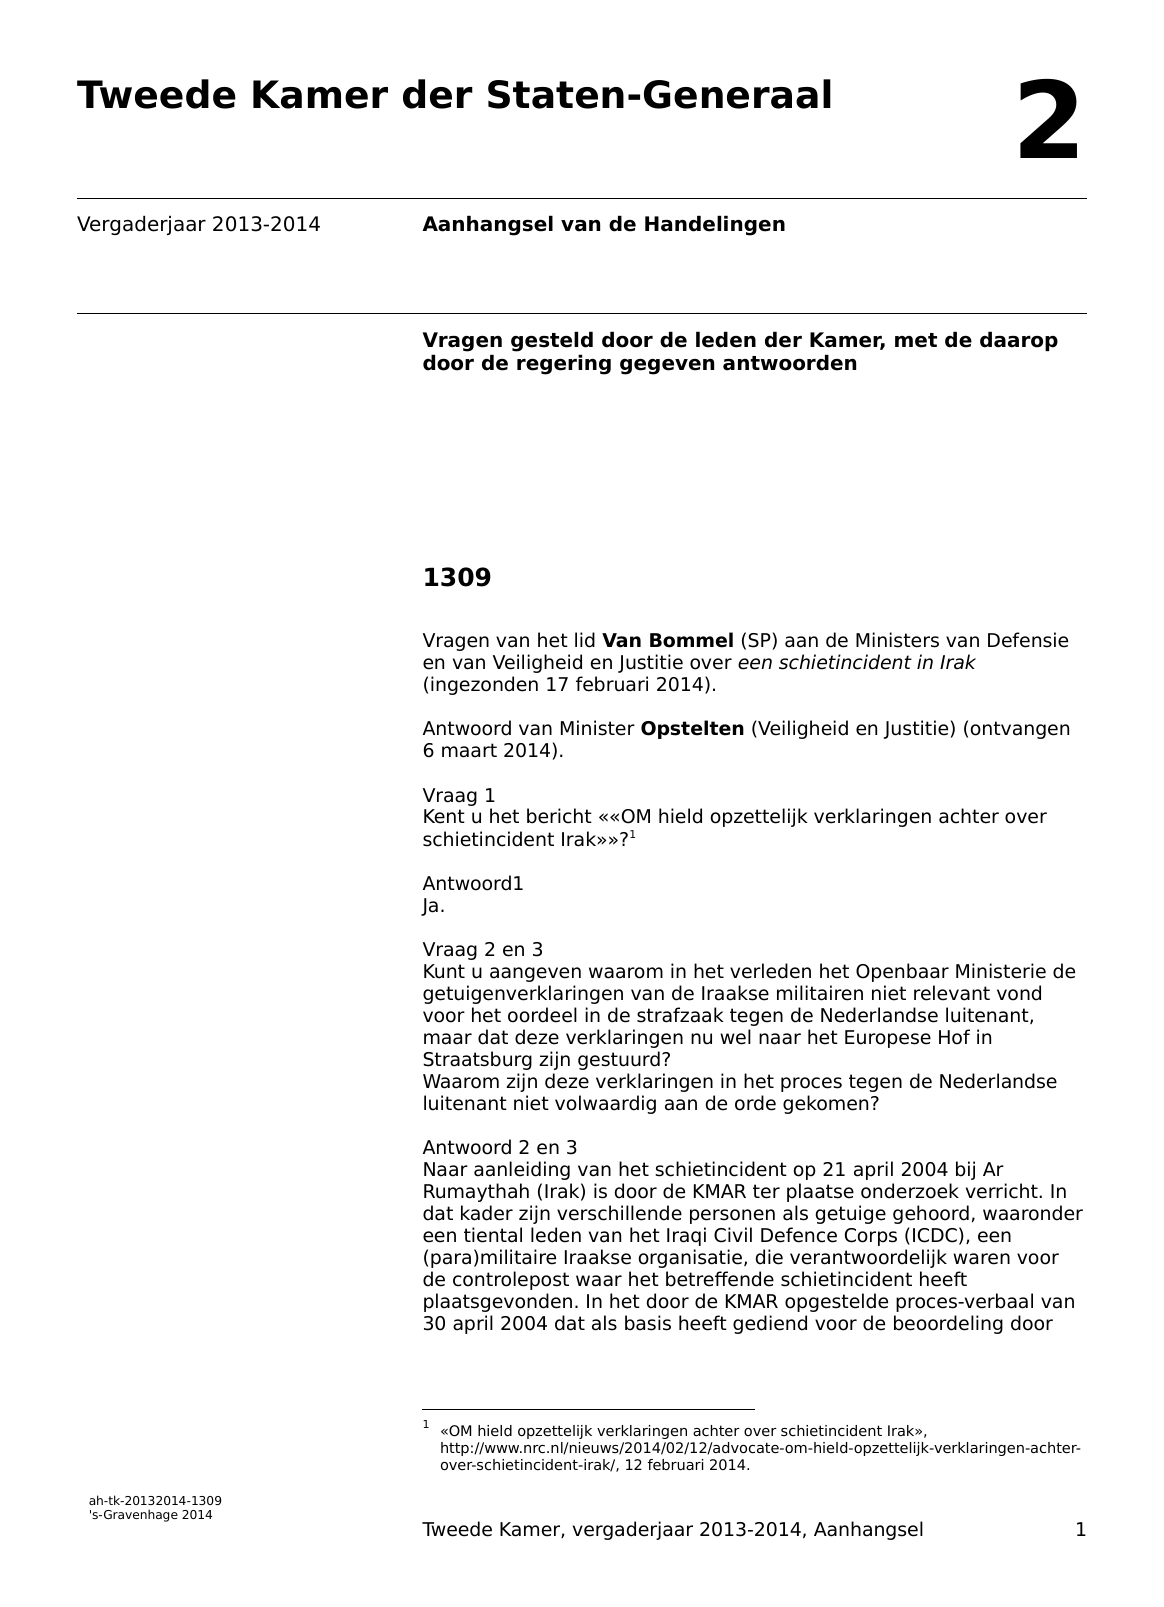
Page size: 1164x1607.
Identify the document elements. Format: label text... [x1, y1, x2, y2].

text 1309 [422, 563, 1087, 592]
text Waarom zijn deze verklaringen in het proces tegen de Nederlandse luitenant niet volwaardig aan de orde gekomen? [422, 1071, 1087, 1114]
text Naar aanleiding van het schietincident op 21 april 2004 bij Ar Rumaythah (Irak) is door de KMAR ter plaatse onderzoek verricht. In dat kader zijn verschillende personen als getuige gehoord, waaronder een tiental leden van het Iraqi Civil Defence Corps (ICDC), een (para)militaire Iraakse organisatie, die verantwoordelijk waren voor de controlepost waar het betreffende schietincident heeft plaatsgevonden. In het door de KMAR opgestelde proces-verbaal van 30 april 2004 dat als basis heeft gediend voor de beoordeling door [422, 1159, 1087, 1334]
text Vragen van het lid Van Bommel (SP) aan de Ministers van Defensie en van Veiligheid en Justitie over een schietincident in Irak (ingezonden 17 februari 2014). [422, 630, 1087, 696]
text Antwoord1 [422, 873, 1087, 894]
text 's-Gravenhage 2014 [88, 1508, 323, 1522]
table_cell [77, 314, 422, 375]
table_header Tweede Kamer der Staten-Generaal [77, 59, 886, 198]
text Ja. [422, 894, 1087, 917]
text ah-tk-20132014-1309 [88, 1494, 323, 1508]
text Antwoord 2 en 3 [422, 1137, 1087, 1159]
table_cell Aanhangsel van de Handelingen [422, 199, 1087, 313]
table_cell Vergaderjaar 2013-2014 [77, 199, 422, 313]
text Kent u het bericht ««OM hield opzettelijk verklaringen achter over schietincident Irak»»? [422, 806, 1087, 850]
text Vraag 2 en 3 [422, 939, 1087, 961]
text «OM hield opzettelijk verklaringen achter over schietincident Irak», http://www.nrc.nl/nieuws/2014/02/12/advocate-om-hield-opzettelijk-verklaringen-achter-over-schietincident-irak/, 12 februari 2014. [422, 1418, 1087, 1474]
table_header 2 [886, 59, 1087, 198]
text Kunt u aangeven waarom in het verleden het Openbaar Ministerie de getuigenverklaringen van de Iraakse militairen niet relevant vond voor het oordeel in de strafzaak tegen de Nederlandse luitenant, maar dat deze verklaringen nu wel naar het Europese Hof in Straatsburg zijn gestuurd? [422, 961, 1087, 1071]
text Antwoord van Minister Opstelten (Veiligheid en Justitie) (ontvangen 6 maart 2014). [422, 718, 1087, 762]
table_cell Vragen gesteld door de leden der Kamer, met de daarop door de regering gegeven antwoorden [422, 314, 1087, 375]
text Vraag 1 [422, 784, 1087, 806]
